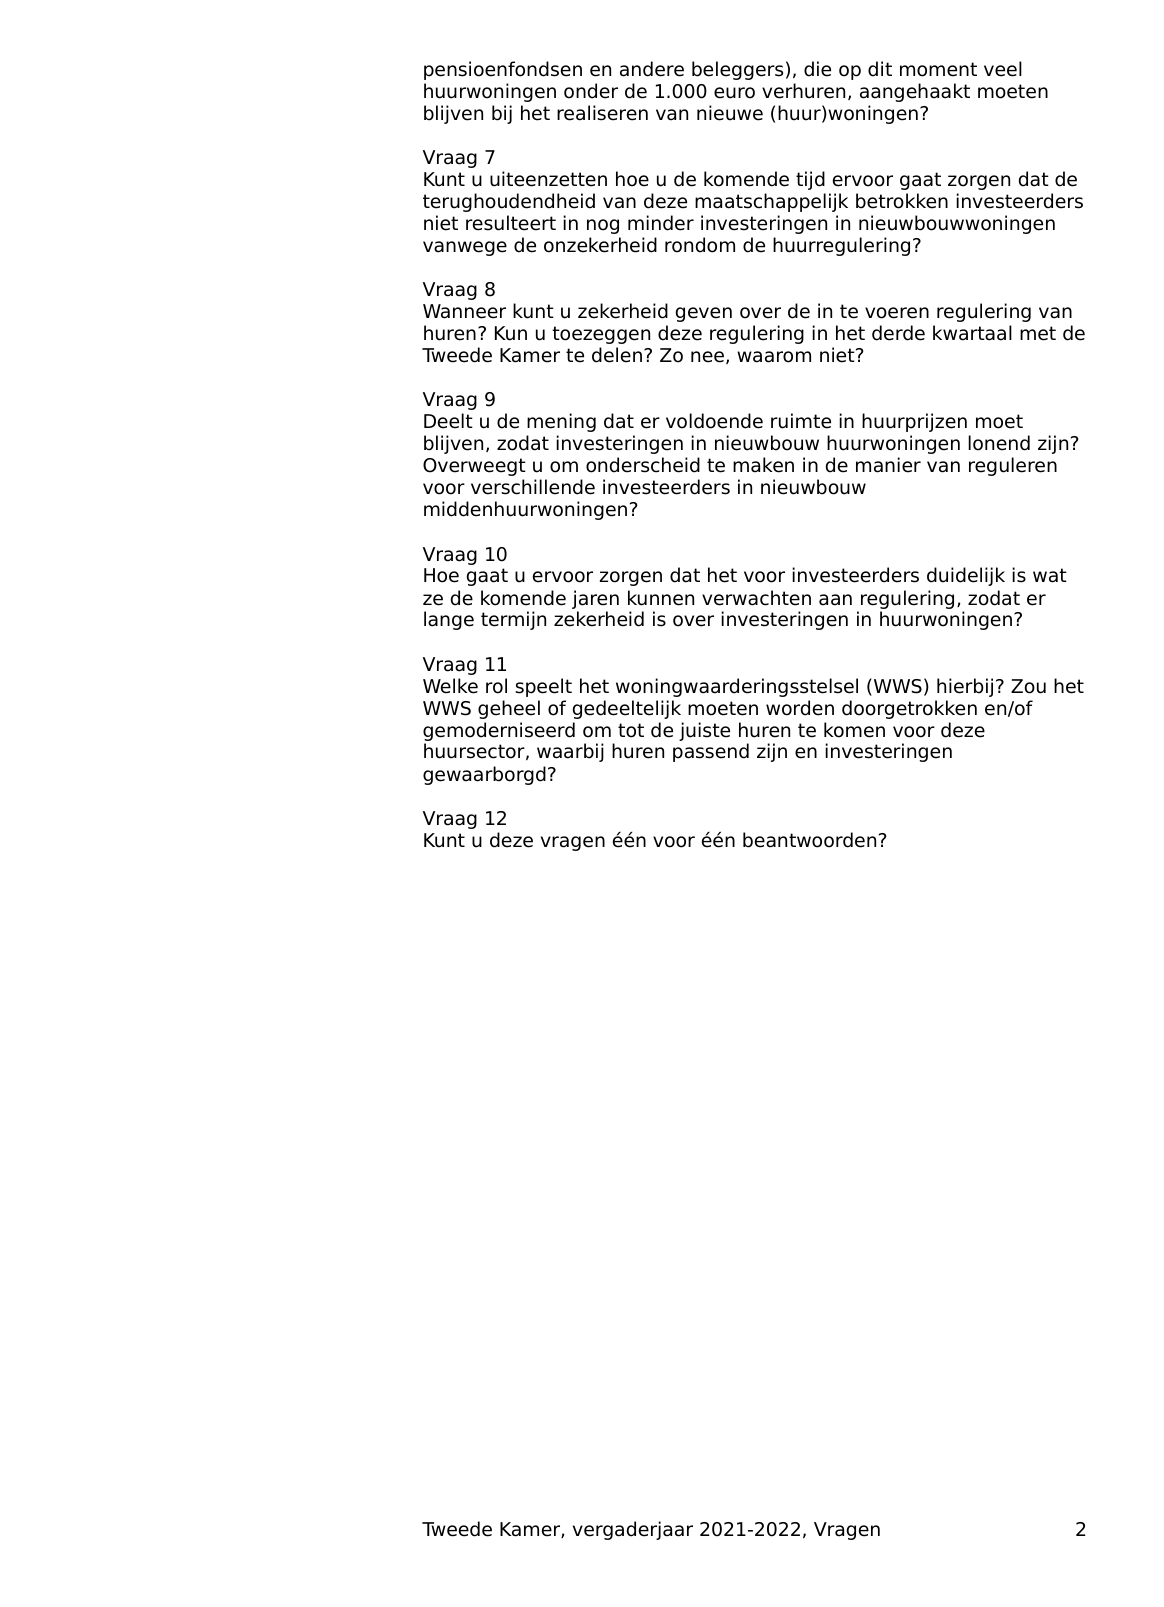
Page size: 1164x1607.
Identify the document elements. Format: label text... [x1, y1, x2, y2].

text Vraag 11 [422, 653, 1087, 676]
text Vraag 8 [422, 279, 1087, 301]
text Vraag 9 [422, 389, 1087, 411]
text Deelt u de mening dat er voldoende ruimte in huurprijzen moet blijven, zodat investeringen in nieuwbouw huurwoningen lonend zijn? Overweegt u om onderscheid te maken in de manier van reguleren voor verschillende investeerders in nieuwbouw middenhuurwoningen? [422, 411, 1087, 521]
text Vraag 12 [422, 808, 1087, 829]
text pensioenfondsen en andere beleggers), die op dit moment veel huurwoningen onder de 1.000 euro verhuren, aangehaakt moeten blijven bij het realiseren van nieuwe (huur)woningen? [422, 59, 1087, 125]
text Vraag 10 [422, 543, 1087, 565]
text Welke rol speelt het woningwaarderingsstelsel (WWS) hierbij? Zou het WWS geheel of gedeeltelijk moeten worden doorgetrokken en/of gemoderniseerd om tot de juiste huren te komen voor deze huursector, waarbij huren passend zijn en investeringen gewaarborgd? [422, 676, 1087, 785]
text Kunt u uiteenzetten hoe u de komende tijd ervoor gaat zorgen dat de terughoudendheid van deze maatschappelijk betrokken investeerders niet resulteert in nog minder investeringen in nieuwbouwwoningen vanwege de onzekerheid rondom de huurregulering? [422, 169, 1087, 257]
text Hoe gaat u ervoor zorgen dat het voor investeerders duidelijk is wat ze de komende jaren kunnen verwachten aan regulering, zodat er lange termijn zekerheid is over investeringen in huurwoningen? [422, 565, 1087, 631]
text Kunt u deze vragen één voor één beantwoorden? [422, 829, 1087, 852]
text Vraag 7 [422, 147, 1087, 169]
text Wanneer kunt u zekerheid geven over de in te voeren regulering van huren? Kun u toezeggen deze regulering in het derde kwartaal met de Tweede Kamer te delen? Zo nee, waarom niet? [422, 301, 1087, 367]
